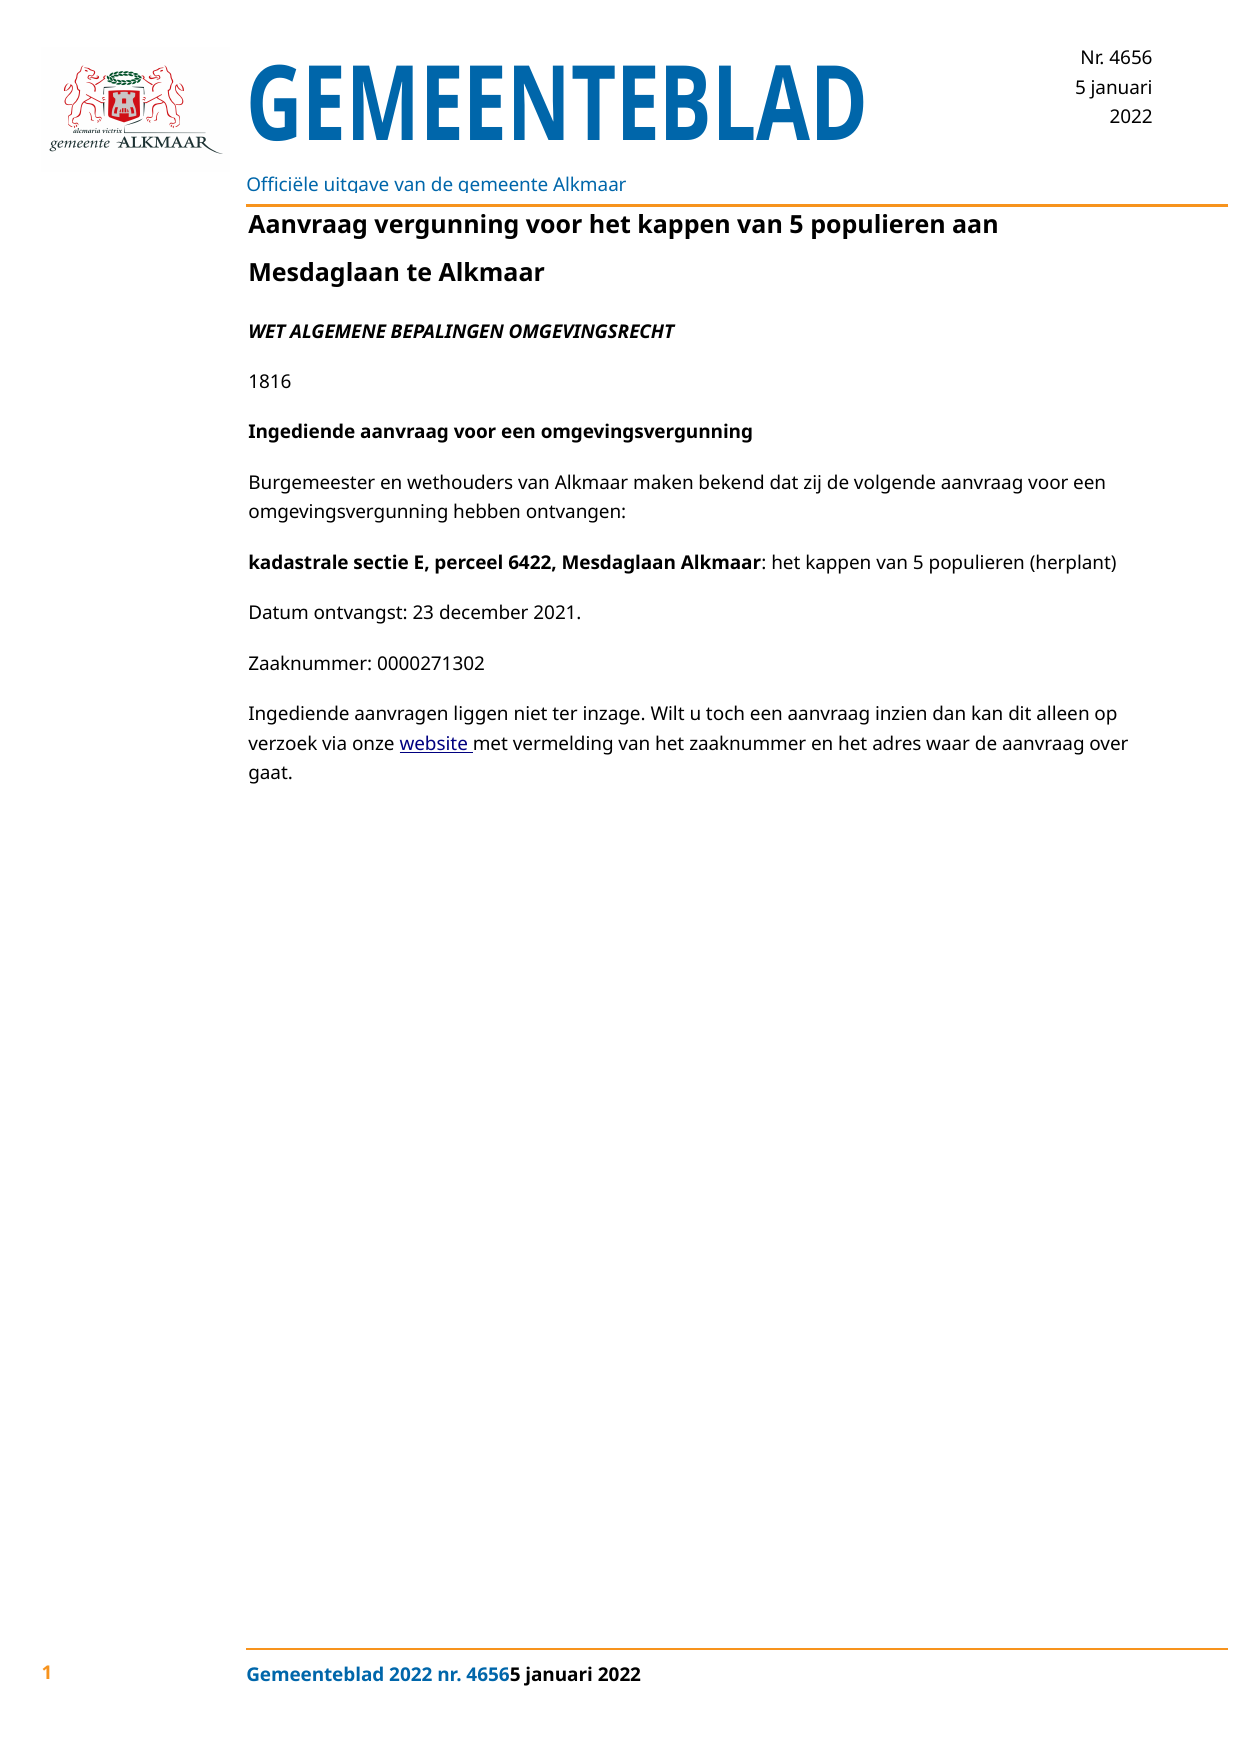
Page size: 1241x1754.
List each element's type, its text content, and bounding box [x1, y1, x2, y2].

text Ingediende aanvraag voor een omgevingsvergunning [248, 419, 1152, 444]
text Zaaknummer: 0000271302 [248, 650, 1152, 676]
text Burgemeester en wethouders van Alkmaar maken bekend dat zij de volgende aanvraag voor een omgevingsvergunning hebben ontvangen: [248, 469, 1152, 524]
text Datum ontvangst: 23 december 2021. [248, 599, 1152, 625]
text WET ALGEMENE BEPALINGEN OMGEVINGSRECHT [248, 318, 1152, 344]
text Aanvraag vergunning voor het kappen van 5 populieren aan Mesdaglaan te Alkmaar [248, 207, 1152, 288]
picture [41, 47, 231, 172]
text 1816 [248, 368, 1152, 394]
text Ingediende aanvragen liggen niet ter inzage. Wilt u toch een aanvraag inzien dan kan dit alleen op verzoek via onze website met vermelding van het zaaknummer en het adres waar de aanvraag over gaat. [248, 700, 1152, 785]
text kadastrale sectie E, perceel 6422, Mesdaglaan Alkmaar: het kappen van 5 populieren (herplant) [248, 549, 1152, 575]
